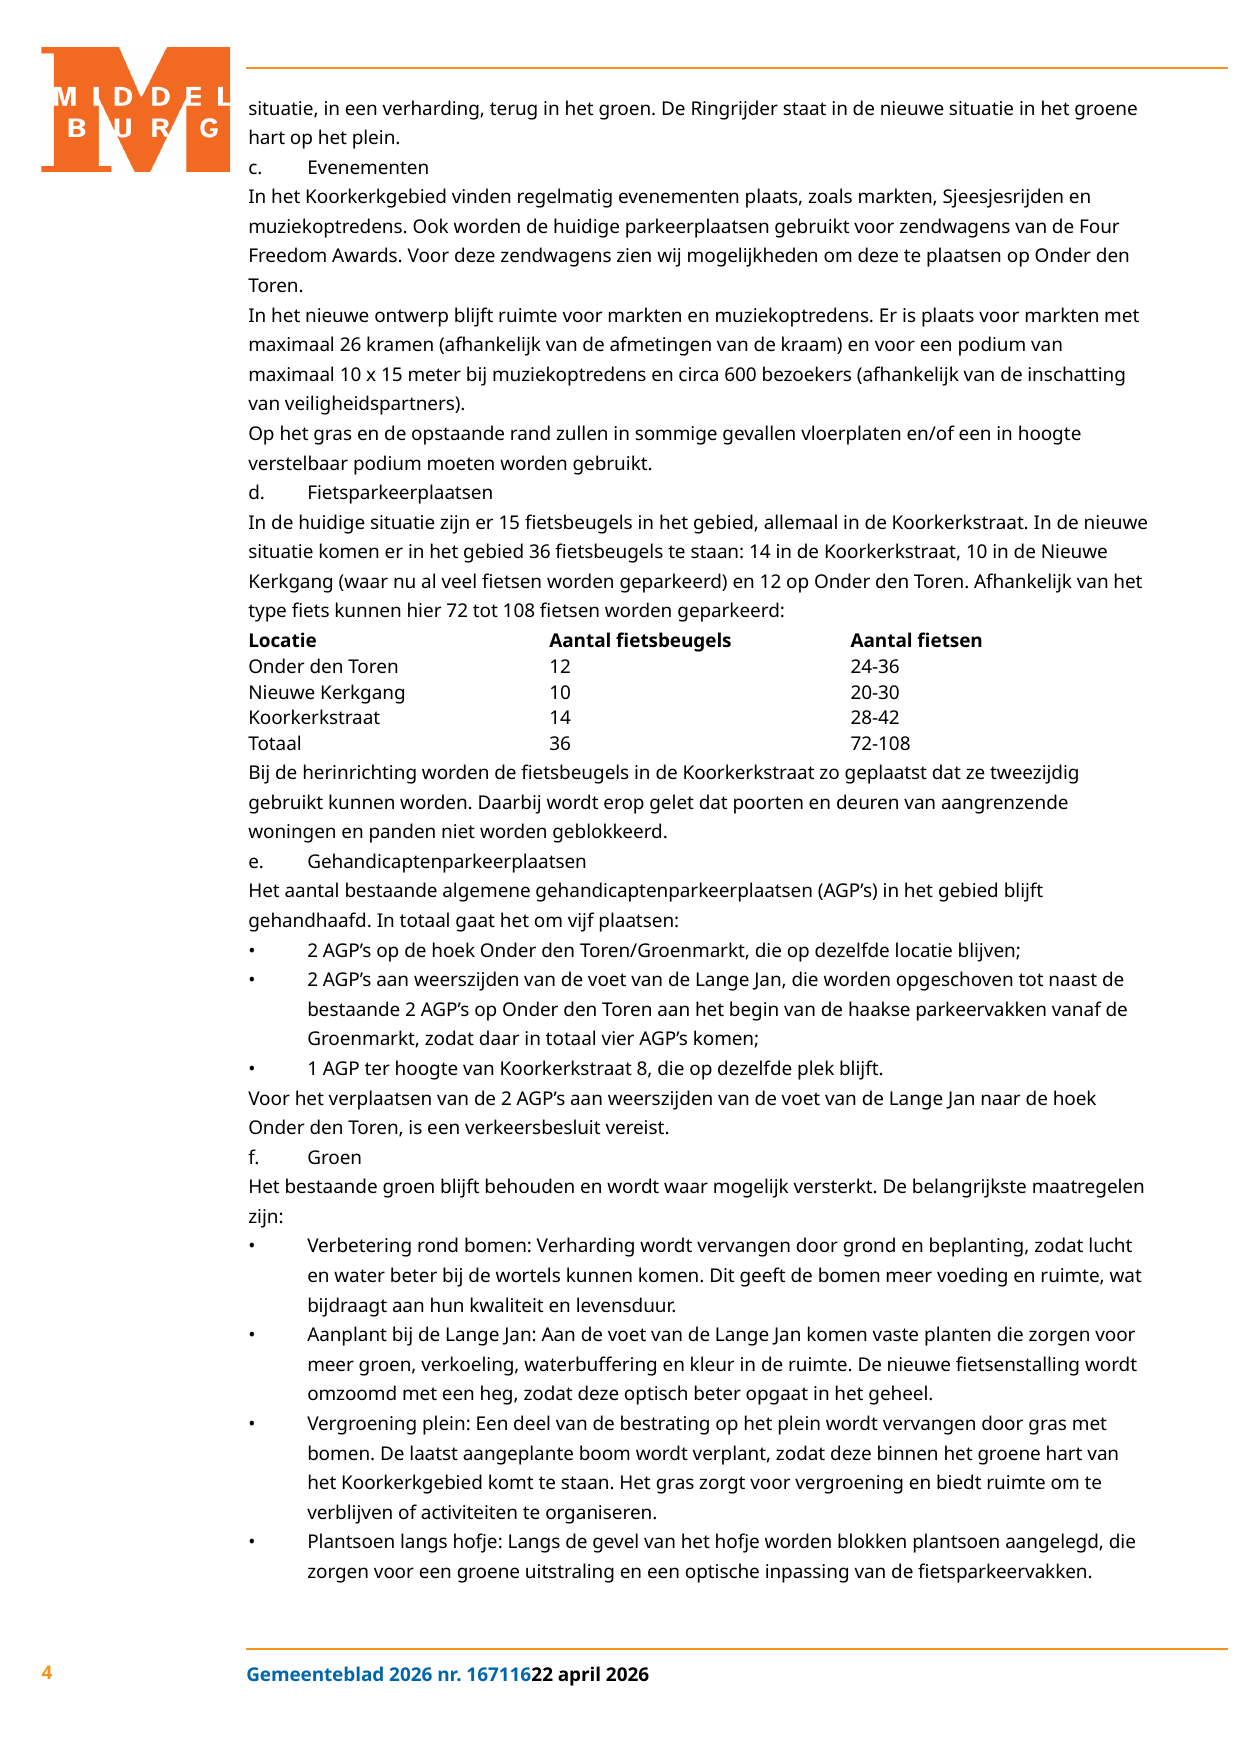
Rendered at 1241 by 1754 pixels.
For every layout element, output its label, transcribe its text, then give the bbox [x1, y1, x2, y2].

table_header Aantal fietsen [850, 628, 1152, 653]
table_cell 20-30 [850, 679, 1152, 704]
table_cell 14 [549, 705, 850, 730]
list 2 AGP’s op de hoek Onder den Toren/Groenmarkt, die op dezelfde locatie blijven; [248, 937, 1152, 962]
list Verbetering rond bomen: Verharding wordt vervangen door grond en beplanting, zodat lucht en water beter bij de wortels kunnen komen. Dit geeft de bomen meer voeding en ruimte, wat bijdraagt aan hun kwaliteit en levensduur. [248, 1233, 1152, 1317]
list Plantsoen langs hofje: Langs de gevel van het hofje worden blokken plantsoen aangelegd, die zorgen voor een groene uitstraling en een optische inpassing van de fietsparkeervakken. [248, 1528, 1152, 1584]
text Het bestaande groen blijft behouden en wordt waar mogelijk versterkt. De belangrijkste maatregelen zijn: [248, 1173, 1152, 1229]
table_cell Koorkerkstraat [248, 705, 549, 730]
list Aanplant bij de Lange Jan: Aan de voet van de Lange Jan komen vaste planten die zorgen voor meer groen, verkoeling, waterbuffering en kleur in de ruimte. De nieuwe fietsenstalling wordt omzoomd met een heg, zodat deze optisch beter opgaat in het geheel. [248, 1321, 1152, 1406]
text In het Koorkerkgebied vinden regelmatig evenementen plaats, zoals markten, Sjeesjesrijden en muziekoptredens. Ook worden de huidige parkeerplaatsen gebruikt voor zendwagens van de Four Freedom Awards. Voor deze zendwagens zien wij mogelijkheden om deze te plaatsen op Onder den Toren. [248, 183, 1152, 298]
list 1 AGP ter hoogte van Koorkerkstraat 8, die op dezelfde plek blijft. [248, 1055, 1152, 1081]
table_cell 72-108 [850, 730, 1152, 756]
text Voor het verplaatsen van de 2 AGP’s aan weerszijden van de voet van de Lange Jan naar de hoek Onder den Toren, is een verkeersbesluit vereist. [248, 1085, 1152, 1140]
table_cell 10 [549, 679, 850, 704]
table_cell 24-36 [850, 653, 1152, 679]
text Het aantal bestaande algemene gehandicaptenparkeerplaatsen (AGP’s) in het gebied blijft gehandhaafd. In totaal gaat het om vijf plaatsen: [248, 878, 1152, 933]
list Fietsparkeerplaatsen [248, 479, 1152, 505]
text Bij de herinrichting worden de fietsbeugels in de Koorkerkstraat zo geplaatst dat ze tweezijdig gebruikt kunnen worden. Daarbij wordt erop gelet dat poorten en deuren van aangrenzende woningen en panden niet worden geblokkeerd. [248, 759, 1152, 844]
table_cell Totaal [248, 730, 549, 756]
table_cell 36 [549, 730, 850, 756]
table_cell Nieuwe Kerkgang [248, 679, 549, 704]
text Op het gras en de opstaande rand zullen in sommige gevallen vloerplaten en/of een in hoogte verstelbaar podium moeten worden gebruikt. [248, 420, 1152, 476]
text situatie, in een verharding, terug in het groen. De Ringrijder staat in de nieuwe situatie in het groene hart op het plein. [248, 95, 1152, 150]
list Gehandicaptenparkeerplaatsen [248, 848, 1152, 874]
text In de huidige situatie zijn er 15 fietsbeugels in het gebied, allemaal in de Koorkerkstraat. In de nieuwe situatie komen er in het gebied 36 fietsbeugels te staan: 14 in de Koorkerkstraat, 10 in de Nieuwe Kerkgang (waar nu al veel fietsen worden geparkeerd) en 12 op Onder den Toren. Afhankelijk van het type fiets kunnen hier 72 tot 108 fietsen worden geparkeerd: [248, 509, 1152, 623]
list Evenementen [248, 154, 1152, 180]
table_header Aantal fietsbeugels [549, 628, 850, 653]
list Groen [248, 1144, 1152, 1169]
table_header Locatie [248, 628, 549, 653]
table_cell 28-42 [850, 705, 1152, 730]
text In het nieuwe ontwerp blijft ruimte voor markten en muziekoptredens. Er is plaats voor markten met maximaal 26 kramen (afhankelijk van de afmetingen van de kraam) en voor een podium van maximaal 10 x 15 meter bij muziekoptredens en circa 600 bezoekers (afhankelijk van de inschatting van veiligheidspartners). [248, 302, 1152, 416]
picture [41, 47, 231, 172]
list Vergroening plein: Een deel van de bestrating op het plein wordt vervangen door gras met bomen. De laatst aangeplante boom wordt verplant, zodat deze binnen het groene hart van het Koorkerkgebied komt te staan. Het gras zorgt voor vergroening en biedt ruimte om te verblijven of activiteiten te organiseren. [248, 1410, 1152, 1524]
table_cell 12 [549, 653, 850, 679]
table_cell Onder den Toren [248, 653, 549, 679]
list 2 AGP’s aan weerszijden van de voet van de Lange Jan, die worden opgeschoven tot naast de bestaande 2 AGP’s op Onder den Toren aan het begin van de haakse parkeervakken vanaf de Groenmarkt, zodat daar in totaal vier AGP’s komen; [248, 966, 1152, 1051]
